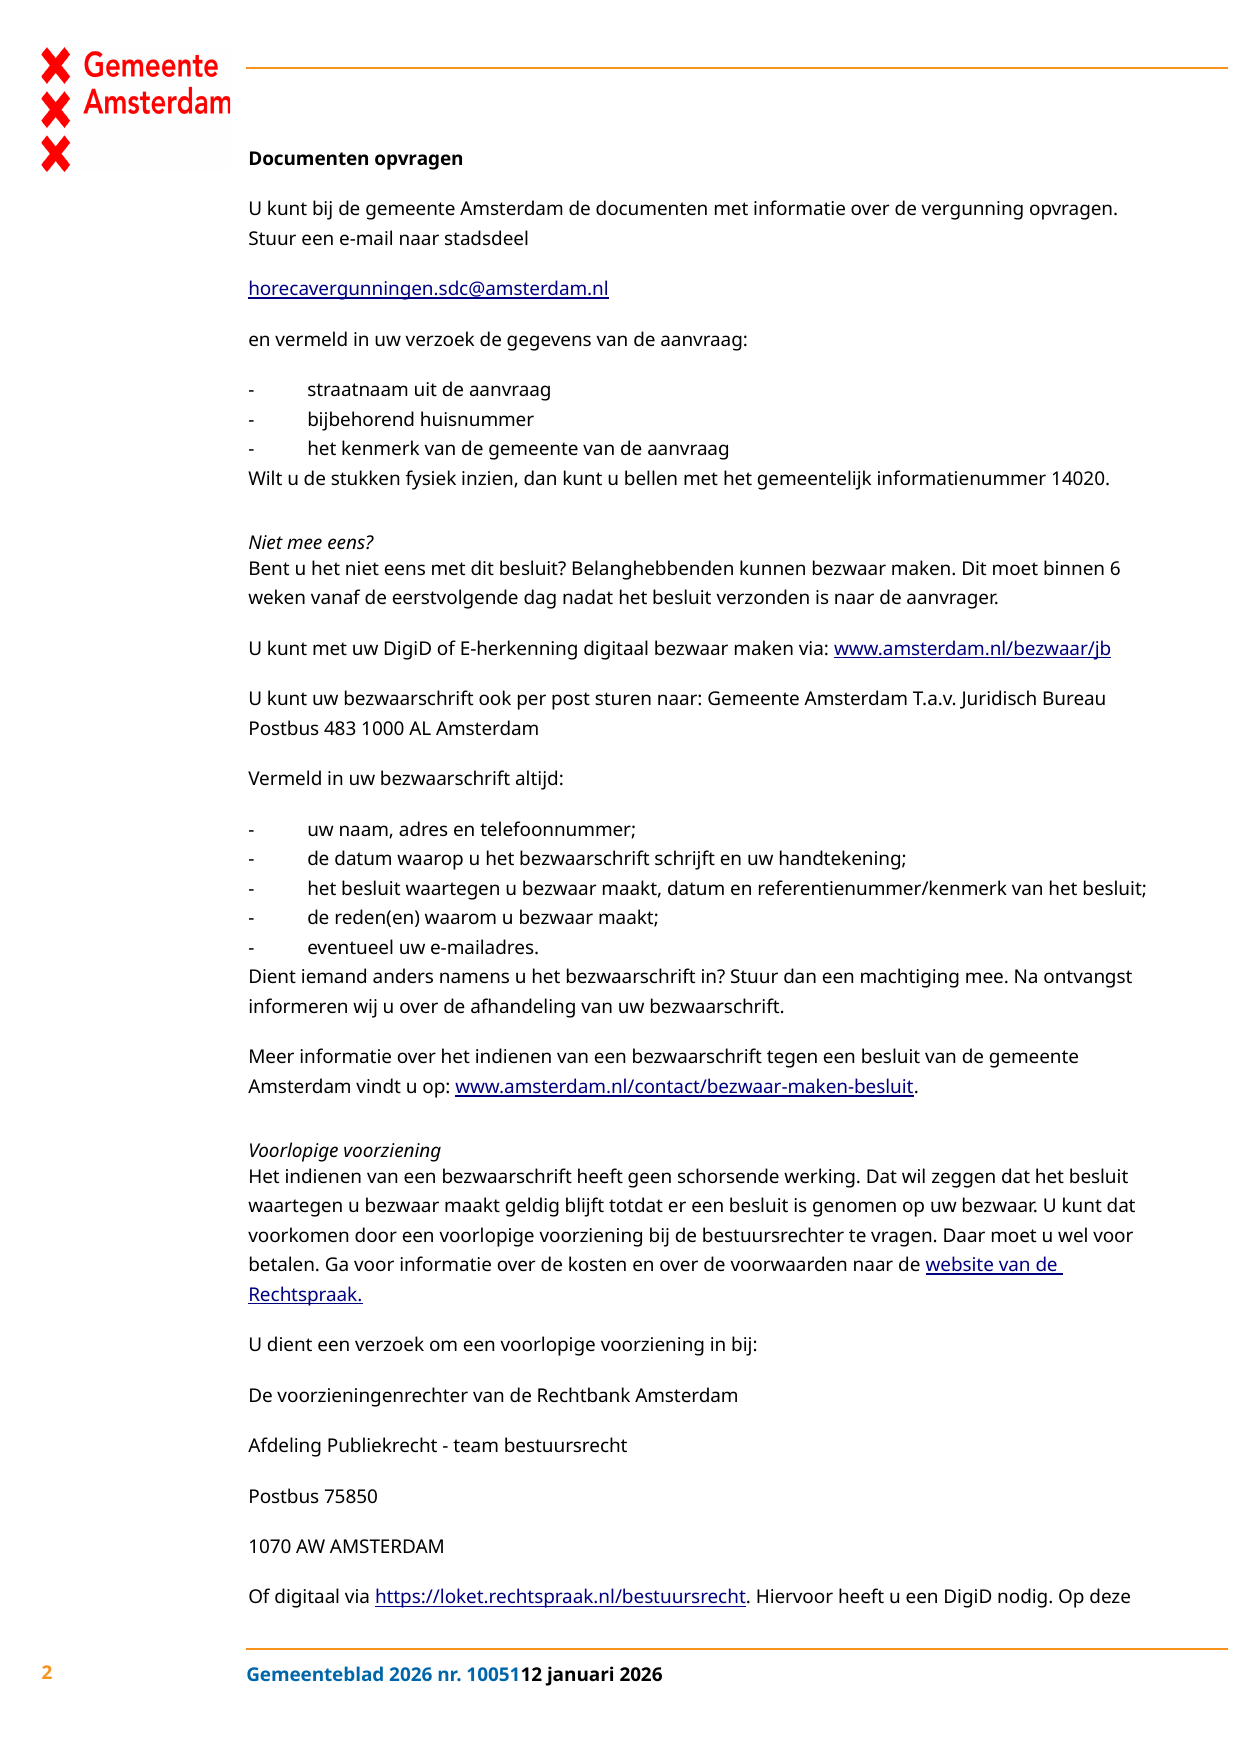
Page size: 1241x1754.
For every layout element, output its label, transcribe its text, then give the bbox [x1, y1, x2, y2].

list uw naam, adres en telefoonnummer; [248, 816, 1152, 841]
text Dient iemand anders namens u het bezwaarschrift in? Stuur dan een machtiging mee. Na ontvangst informeren wij u over de afhandeling van uw bezwaarschrift. [248, 964, 1152, 1019]
list de reden(en) waarom u bezwaar maakt; [248, 904, 1152, 930]
text Wilt u de stukken fysiek inzien, dan kunt u bellen met het gemeentelijk informatienummer 14020. [248, 465, 1152, 491]
text 1070 AW AMSTERDAM [248, 1533, 1152, 1559]
list het kenmerk van de gemeente van de aanvraag [248, 436, 1152, 461]
list bijbehorend huisnummer [248, 406, 1152, 432]
text Postbus 75850 [248, 1483, 1152, 1509]
text Documenten opvragen [248, 145, 1152, 171]
list het besluit waartegen u bezwaar maakt, datum en referentienummer/kenmerk van het besluit; [248, 875, 1152, 901]
text Of digitaal via https://loket.rechtspraak.nl/bestuursrecht. Hiervoor heeft u een DigiD nodig. Op deze [248, 1584, 1152, 1609]
text U kunt met uw DigiD of E-herkenning digitaal bezwaar maken via: www.amsterdam.nl/bezwaar/jb [248, 635, 1152, 661]
text Vermeld in uw bezwaarschrift altijd: [248, 765, 1152, 791]
text Bent u het niet eens met dit besluit? Belanghebbenden kunnen bezwaar maken. Dit moet binnen 6 weken vanaf de eerstvolgende dag nadat het besluit verzonden is naar de aanvrager. [248, 555, 1152, 610]
text U kunt uw bezwaarschrift ook per post sturen naar: Gemeente Amsterdam T.a.v. Juridisch Bureau Postbus 483 1000 AL Amsterdam [248, 685, 1152, 741]
text Meer informatie over het indienen van een bezwaarschrift tegen een besluit van de gemeente Amsterdam vindt u op: www.amsterdam.nl/contact/bezwaar-maken-besluit. [248, 1044, 1152, 1099]
text U dient een verzoek om een voorlopige voorziening in bij: [248, 1332, 1152, 1357]
text U kunt bij de gemeente Amsterdam de documenten met informatie over de vergunning opvragen. Stuur een e-mail naar stadsdeel [248, 196, 1152, 251]
list de datum waarop u het bezwaarschrift schrijft en uw handtekening; [248, 845, 1152, 871]
text Niet mee eens? [248, 529, 1152, 555]
text Het indienen van een bezwaarschrift heeft geen schorsende werking. Dat wil zeggen dat het besluit waartegen u bezwaar maakt geldig blijft totdat er een besluit is genomen op uw bezwaar. U kunt dat voorkomen door een voorlopige voorziening bij de bestuursrechter te vragen. Daar moet u wel voor betalen. Ga voor informatie over de kosten en over de voorwaarden naar de website van de Rechtspraak. [248, 1163, 1152, 1307]
text Voorlopige voorziening [248, 1137, 1152, 1163]
text en vermeld in uw verzoek de gegevens van de aanvraag: [248, 326, 1152, 352]
text De voorzieningenrechter van de Rechtbank Amsterdam [248, 1382, 1152, 1408]
text horecavergunningen.sdc@amsterdam.nl [248, 276, 1152, 301]
picture [41, 47, 231, 172]
list straatnaam uit de aanvraag [248, 376, 1152, 402]
list eventueel uw e-mailadres. [248, 934, 1152, 960]
text Afdeling Publiekrecht - team bestuursrecht [248, 1432, 1152, 1458]
